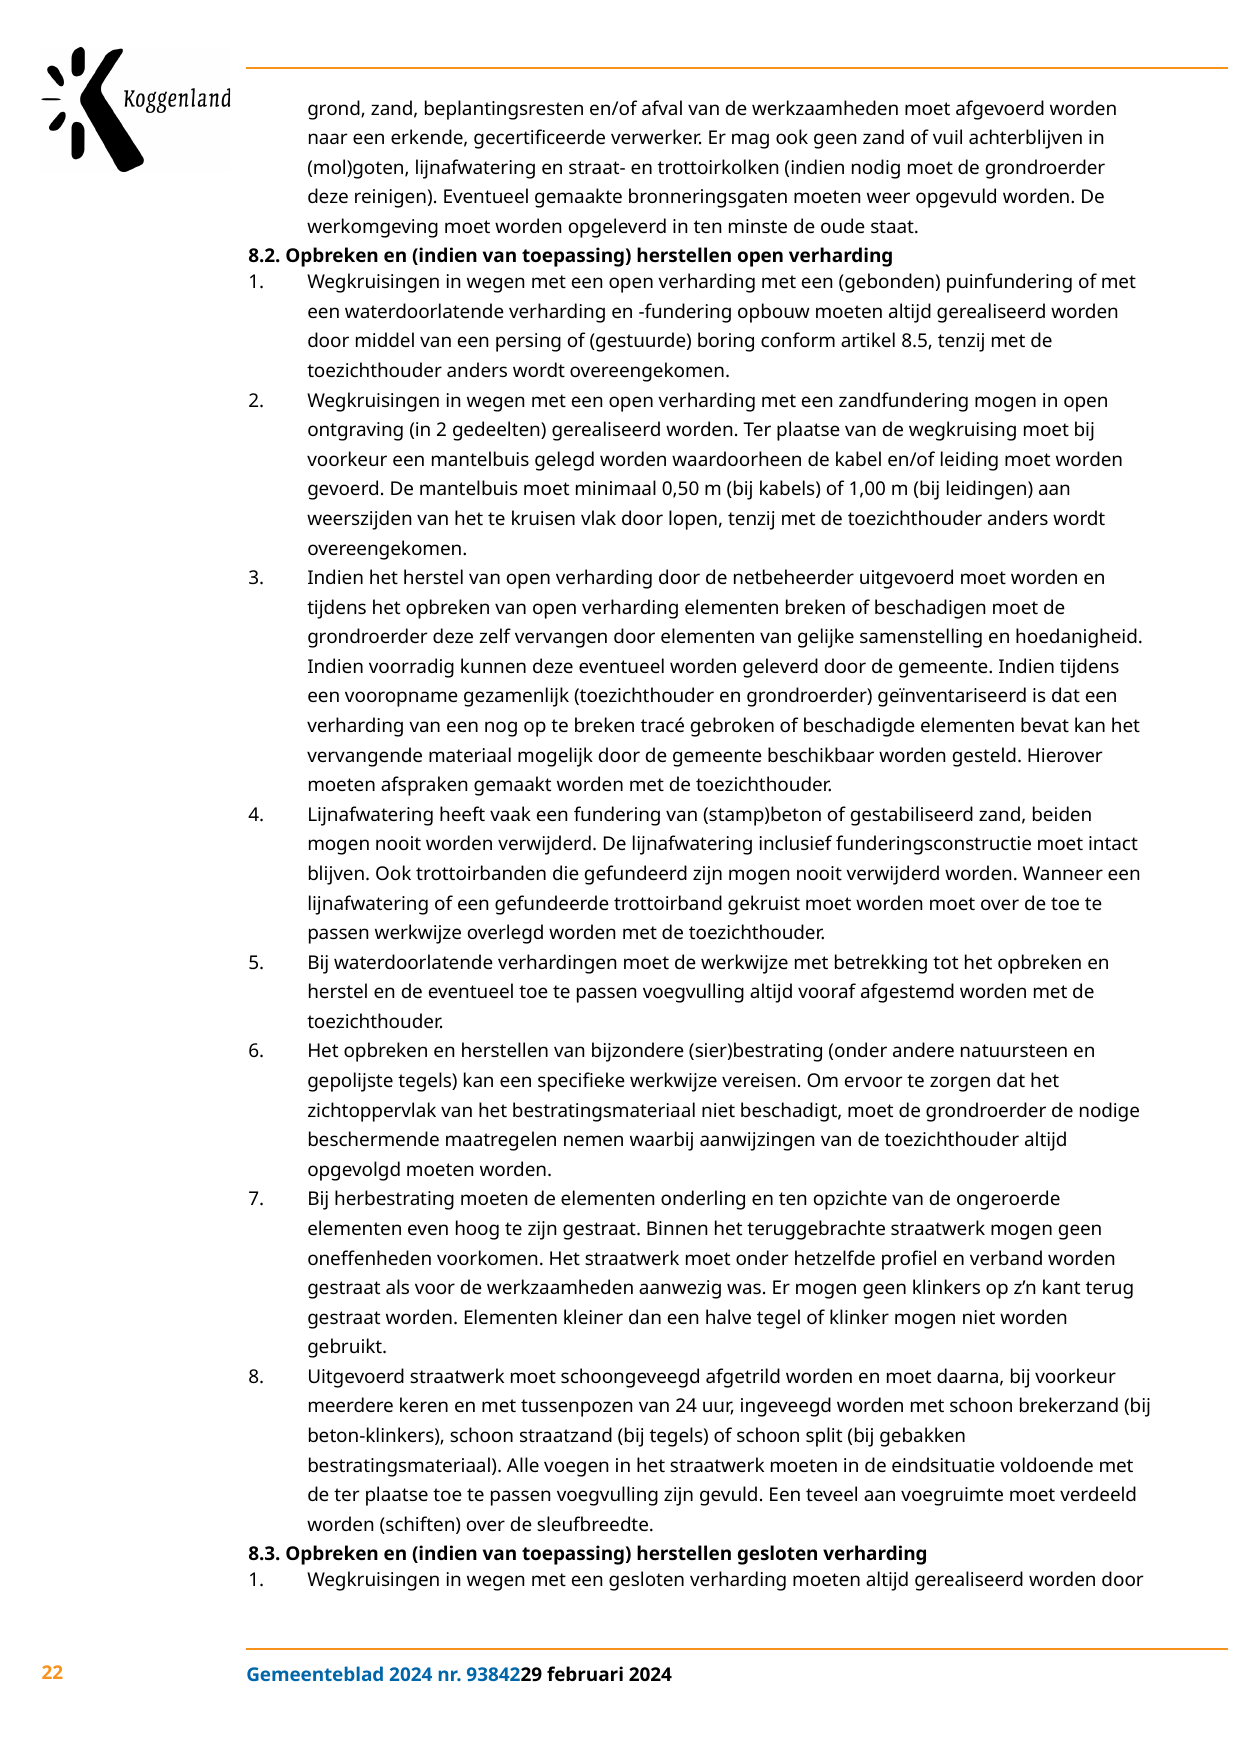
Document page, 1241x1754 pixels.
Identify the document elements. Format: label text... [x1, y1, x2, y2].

list grond, zand, beplantingsresten en/of afval van de werkzaamheden moet afgevoerd worden naar een erkende, gecertificeerde verwerker. Er mag ook geen zand of vuil achterblijven in (mol)goten, lijnafwatering en straat- en trottoirkolken (indien nodig moet de grondroerder deze reinigen). Eventueel gemaakte bronneringsgaten moeten weer opgevuld worden. De werkomgeving moet worden opgeleverd in ten minste de oude staat. [248, 95, 1152, 239]
picture [41, 47, 231, 172]
text 8.3. Opbreken en (indien van toepassing) herstellen gesloten verharding [248, 1541, 1152, 1566]
list Lijnafwatering heeft vaak een fundering van (stamp)beton of gestabiliseerd zand, beiden mogen nooit worden verwijderd. De lijnafwatering inclusief funderingsconstructie moet intact blijven. Ook trottoirbanden die gefundeerd zijn mogen nooit verwijderd worden. Wanneer een lijnafwatering of een gefundeerde trottoirband gekruist moet worden moet over de toe te passen werkwijze overlegd worden met de toezichthouder. [248, 801, 1152, 945]
text 8.2. Opbreken en (indien van toepassing) herstellen open verharding [248, 243, 1152, 268]
list Wegkruisingen in wegen met een open verharding met een zandfundering mogen in open ontgraving (in 2 gedeelten) gerealiseerd worden. Ter plaatse van de wegkruising moet bij voorkeur een mantelbuis gelegd worden waardoorheen de kabel en/of leiding moet worden gevoerd. De mantelbuis moet minimaal 0,50 m (bij kabels) of 1,00 m (bij leidingen) aan weerszijden van het te kruisen vlak door lopen, tenzij met de toezichthouder anders wordt overeengekomen. [248, 387, 1152, 560]
list Bij waterdoorlatende verhardingen moet de werkwijze met betrekking tot het opbreken en herstel en de eventueel toe te passen voegvulling altijd vooraf afgestemd worden met de toezichthouder. [248, 949, 1152, 1034]
list Het opbreken en herstellen van bijzondere (sier)bestrating (onder andere natuursteen en gepolijste tegels) kan een specifieke werkwijze vereisen. Om ervoor te zorgen dat het zichtoppervlak van het bestratingsmateriaal niet beschadigt, moet de grondroerder de nodige beschermende maatregelen nemen waarbij aanwijzingen van de toezichthouder altijd opgevolgd moeten worden. [248, 1038, 1152, 1182]
list Wegkruisingen in wegen met een gesloten verharding moeten altijd gerealiseerd worden door [248, 1566, 1152, 1592]
list Uitgevoerd straatwerk moet schoongeveegd afgetrild worden en moet daarna, bij voorkeur meerdere keren en met tussenpozen van 24 uur, ingeveegd worden met schoon brekerzand (bij beton-klinkers), schoon straatzand (bij tegels) of schoon split (bij gebakken bestratingsmateriaal). Alle voegen in het straatwerk moeten in de eindsituatie voldoende met de ter plaatse toe te passen voegvulling zijn gevuld. Een teveel aan voegruimte moet verdeeld worden (schiften) over de sleufbreedte. [248, 1363, 1152, 1537]
list Indien het herstel van open verharding door de netbeheerder uitgevoerd moet worden en tijdens het opbreken van open verharding elementen breken of beschadigen moet de grondroerder deze zelf vervangen door elementen van gelijke samenstelling en hoedanigheid. Indien voorradig kunnen deze eventueel worden geleverd door de gemeente. Indien tijdens een vooropname gezamenlijk (toezichthouder en grondroerder) geïnventariseerd is dat een verharding van een nog op te breken tracé gebroken of beschadigde elementen bevat kan het vervangende materiaal mogelijk door de gemeente beschikbaar worden gesteld. Hierover moeten afspraken gemaakt worden met de toezichthouder. [248, 564, 1152, 797]
list Wegkruisingen in wegen met een open verharding met een (gebonden) puinfundering of met een waterdoorlatende verharding en -fundering opbouw moeten altijd gerealiseerd worden door middel van een persing of (gestuurde) boring conform artikel 8.5, tenzij met de toezichthouder anders wordt overeengekomen. [248, 268, 1152, 383]
list Bij herbestrating moeten de elementen onderling en ten opzichte van de ongeroerde elementen even hoog te zijn gestraat. Binnen het teruggebrachte straatwerk mogen geen oneffenheden voorkomen. Het straatwerk moet onder hetzelfde profiel en verband worden gestraat als voor de werkzaamheden aanwezig was. Er mogen geen klinkers op z’n kant terug gestraat worden. Elementen kleiner dan een halve tegel of klinker mogen niet worden gebruikt. [248, 1186, 1152, 1359]
